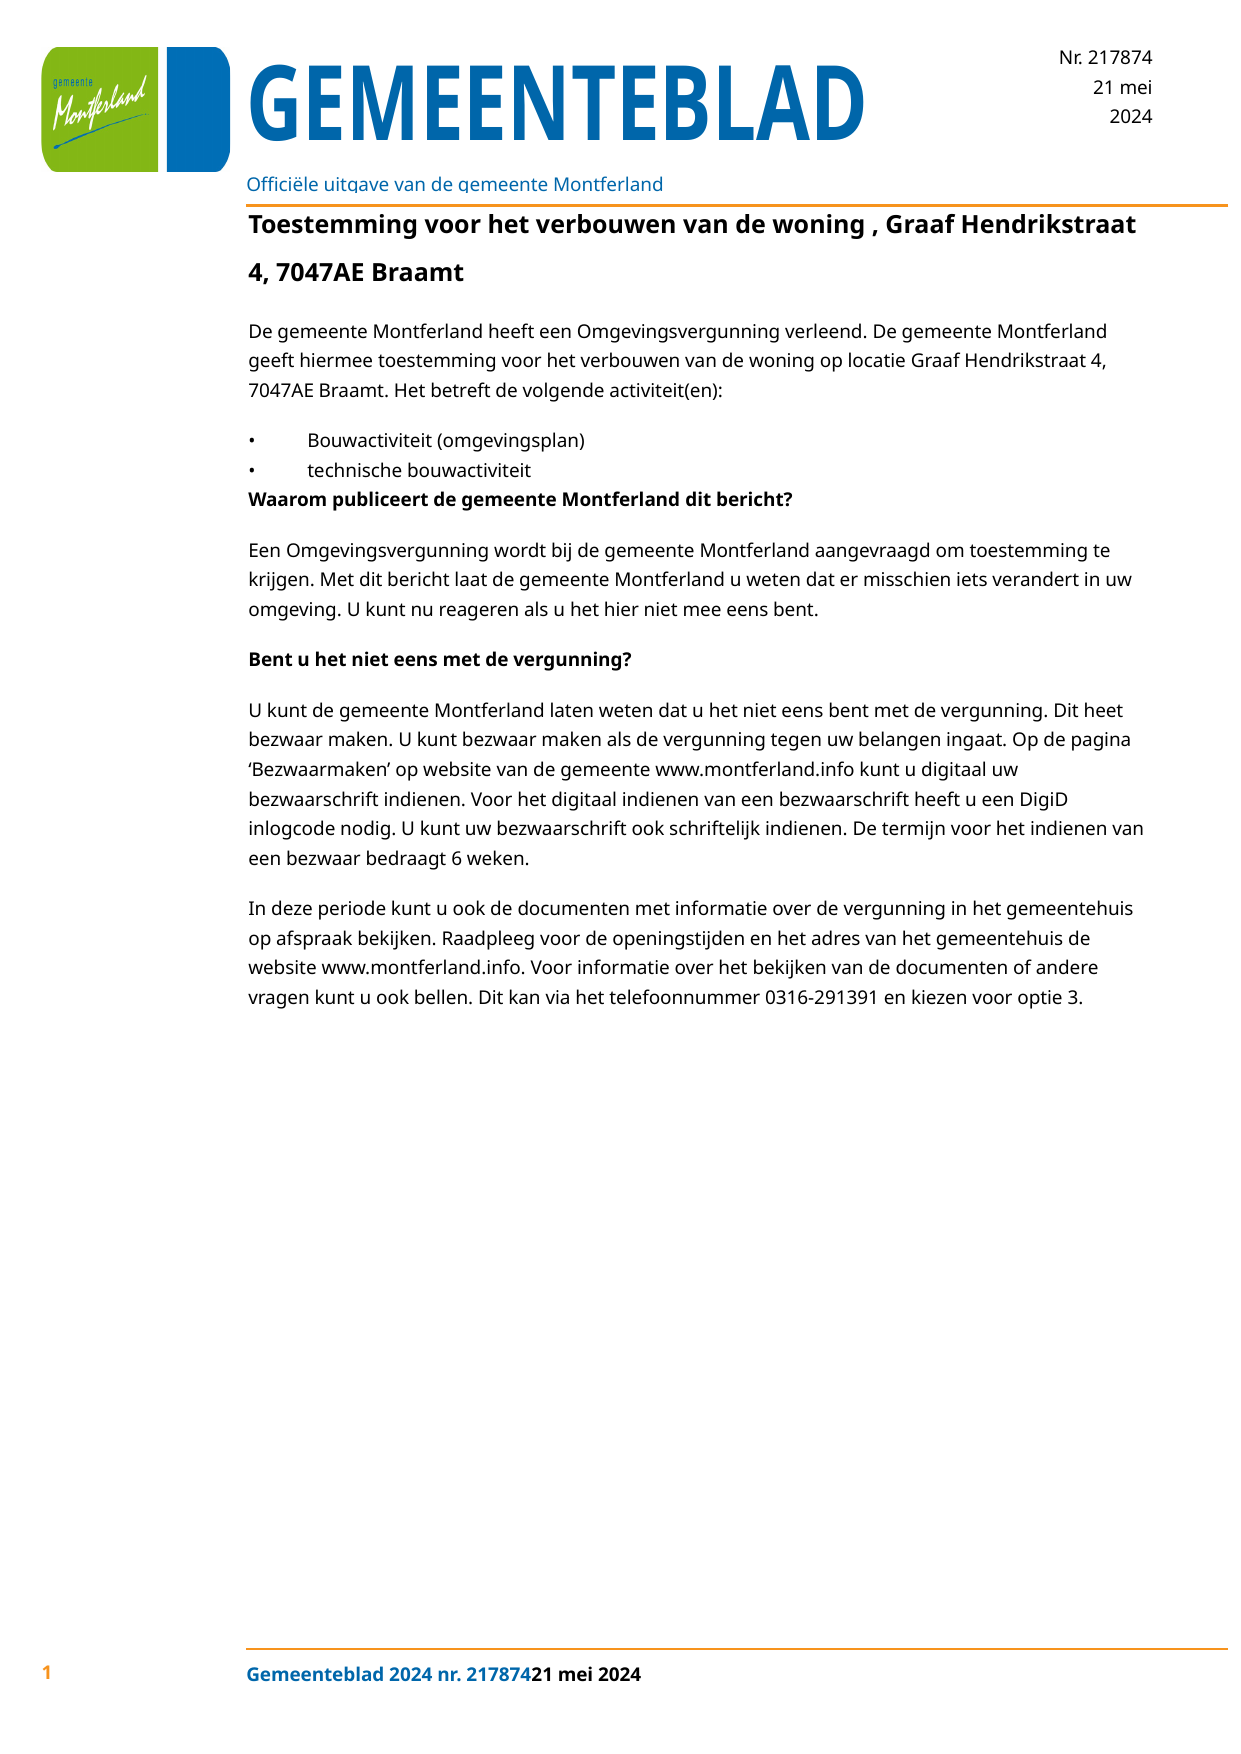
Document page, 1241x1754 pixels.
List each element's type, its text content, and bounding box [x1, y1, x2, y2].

text Toestemming voor het verbouwen van de woning , Graaf Hendrikstraat 4, 7047AE Braamt [248, 207, 1152, 288]
list Bouwactiviteit (omgevingsplan) [248, 427, 1152, 453]
text Bent u het niet eens met de vergunning? [248, 647, 1152, 672]
text Waarom publiceert de gemeente Montferland dit bericht? [248, 487, 1152, 512]
text U kunt de gemeente Montferland laten weten dat u het niet eens bent met de vergunning. Dit heet bezwaar maken. U kunt bezwaar maken als de vergunning tegen uw belangen ingaat. Op de pagina ‘Bezwaarmaken’ op website van de gemeente www.montferland.info kunt u digitaal uw bezwaarschrift indienen. Voor het digitaal indienen van een bezwaarschrift heeft u een DigiD inlogcode nodig. U kunt uw bezwaarschrift ook schriftelijk indienen. De termijn voor het indienen van een bezwaar bedraagt 6 weken. [248, 697, 1152, 871]
text De gemeente Montferland heeft een Omgevingsvergunning verleend. De gemeente Montferland geeft hiermee toestemming voor het verbouwen van de woning op locatie Graaf Hendrikstraat 4, 7047AE Braamt. Het betreft de volgende activiteit(en): [248, 318, 1152, 403]
picture [41, 47, 231, 172]
text Een Omgevingsvergunning wordt bij de gemeente Montferland aangevraagd om toestemming te krijgen. Met dit bericht laat de gemeente Montferland u weten dat er misschien iets verandert in uw omgeving. U kunt nu reageren als u het hier niet mee eens bent. [248, 537, 1152, 622]
list technische bouwactiviteit [248, 457, 1152, 483]
text In deze periode kunt u ook de documenten met informatie over de vergunning in het gemeentehuis op afspraak bekijken. Raadpleeg voor de openingstijden en het adres van het gemeentehuis de website www.montferland.info. Voor informatie over het bekijken van de documenten of andere vragen kunt u ook bellen. Dit kan via het telefoonnummer 0316-291391 en kiezen voor optie 3. [248, 895, 1152, 1010]
